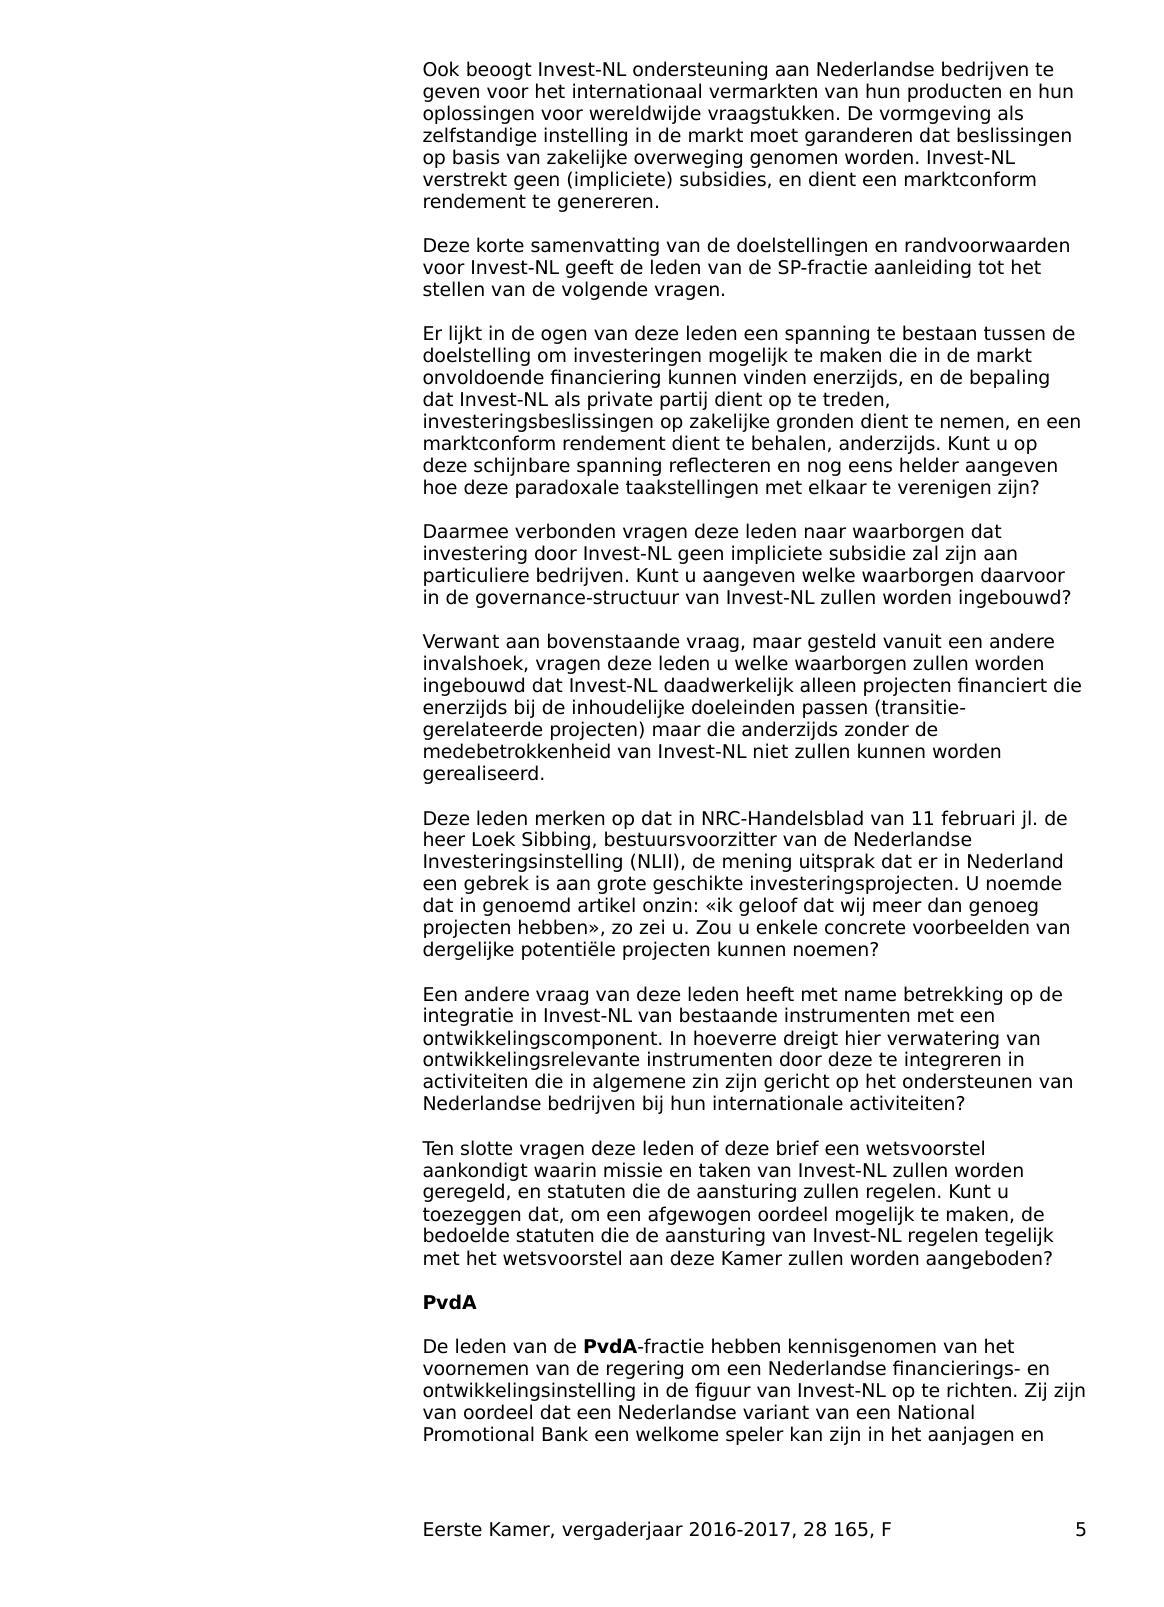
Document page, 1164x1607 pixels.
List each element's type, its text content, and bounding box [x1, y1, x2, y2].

text Een andere vraag van deze leden heeft met name betrekking op de integratie in Invest-NL van bestaande instrumenten met een ontwikkelingscomponent. In hoeverre dreigt hier verwatering van ontwikkelingsrelevante instrumenten door deze te integreren in activiteiten die in algemene zin zijn gericht op het ondersteunen van Nederlandse bedrijven bij hun internationale activiteiten? [422, 983, 1087, 1115]
text De leden van de PvdA-fractie hebben kennisgenomen van het voornemen van de regering om een Nederlandse financierings- en ontwikkelingsinstelling in de figuur van Invest-NL op te richten. Zij zijn van oordeel dat een Nederlandse variant van een National Promotional Bank een welkome speler kan zijn in het aanjagen en [422, 1336, 1087, 1446]
text Verwant aan bovenstaande vraag, maar gesteld vanuit een andere invalshoek, vragen deze leden u welke waarborgen zullen worden ingebouwd dat Invest-NL daadwerkelijk alleen projecten financiert die enerzijds bij de inhoudelijke doeleinden passen (transitie-gerelateerde projecten) maar die anderzijds zonder de medebetrokkenheid van Invest-NL niet zullen kunnen worden gerealiseerd. [422, 631, 1087, 785]
text Daarmee verbonden vragen deze leden naar waarborgen dat investering door Invest-NL geen impliciete subsidie zal zijn aan particuliere bedrijven. Kunt u aangeven welke waarborgen daarvoor in de governance-structuur van Invest-NL zullen worden ingebouwd? [422, 521, 1087, 609]
text Deze korte samenvatting van de doelstellingen en randvoorwaarden voor Invest-NL geeft de leden van de SP-fractie aanleiding tot het stellen van de volgende vragen. [422, 235, 1087, 301]
text Deze leden merken op dat in NRC-Handelsblad van 11 februari jl. de heer Loek Sibbing, bestuursvoorzitter van de Nederlandse Investeringsinstelling (NLII), de mening uitsprak dat er in Nederland een gebrek is aan grote geschikte investeringsprojecten. U noemde dat in genoemd artikel onzin: «ik geloof dat wij meer dan genoeg projecten hebben», zo zei u. Zou u enkele concrete voorbeelden van dergelijke potentiële projecten kunnen noemen? [422, 807, 1087, 961]
text Ook beoogt Invest-NL ondersteuning aan Nederlandse bedrijven te geven voor het internationaal vermarkten van hun producten en hun oplossingen voor wereldwijde vraagstukken. De vormgeving als zelfstandige instelling in de markt moet garanderen dat beslissingen op basis van zakelijke overweging genomen worden. Invest-NL verstrekt geen (impliciete) subsidies, en dient een marktconform rendement te genereren. [422, 59, 1087, 213]
text Ten slotte vragen deze leden of deze brief een wetsvoorstel aankondigt waarin missie en taken van Invest-NL zullen worden geregeld, en statuten die de aansturing zullen regelen. Kunt u toezeggen dat, om een afgewogen oordeel mogelijk te maken, de bedoelde statuten die de aansturing van Invest-NL regelen tegelijk met het wetsvoorstel aan deze Kamer zullen worden aangeboden? [422, 1137, 1087, 1269]
subtitle PvdA [422, 1292, 1087, 1313]
text Er lijkt in de ogen van deze leden een spanning te bestaan tussen de doelstelling om investeringen mogelijk te maken die in de markt onvoldoende financiering kunnen vinden enerzijds, en de bepaling dat Invest-NL als private partij dient op te treden, investeringsbeslissingen op zakelijke gronden dient te nemen, en een marktconform rendement dient te behalen, anderzijds. Kunt u op deze schijnbare spanning reflecteren en nog eens helder aangeven hoe deze paradoxale taakstellingen met elkaar te verenigen zijn? [422, 323, 1087, 499]
